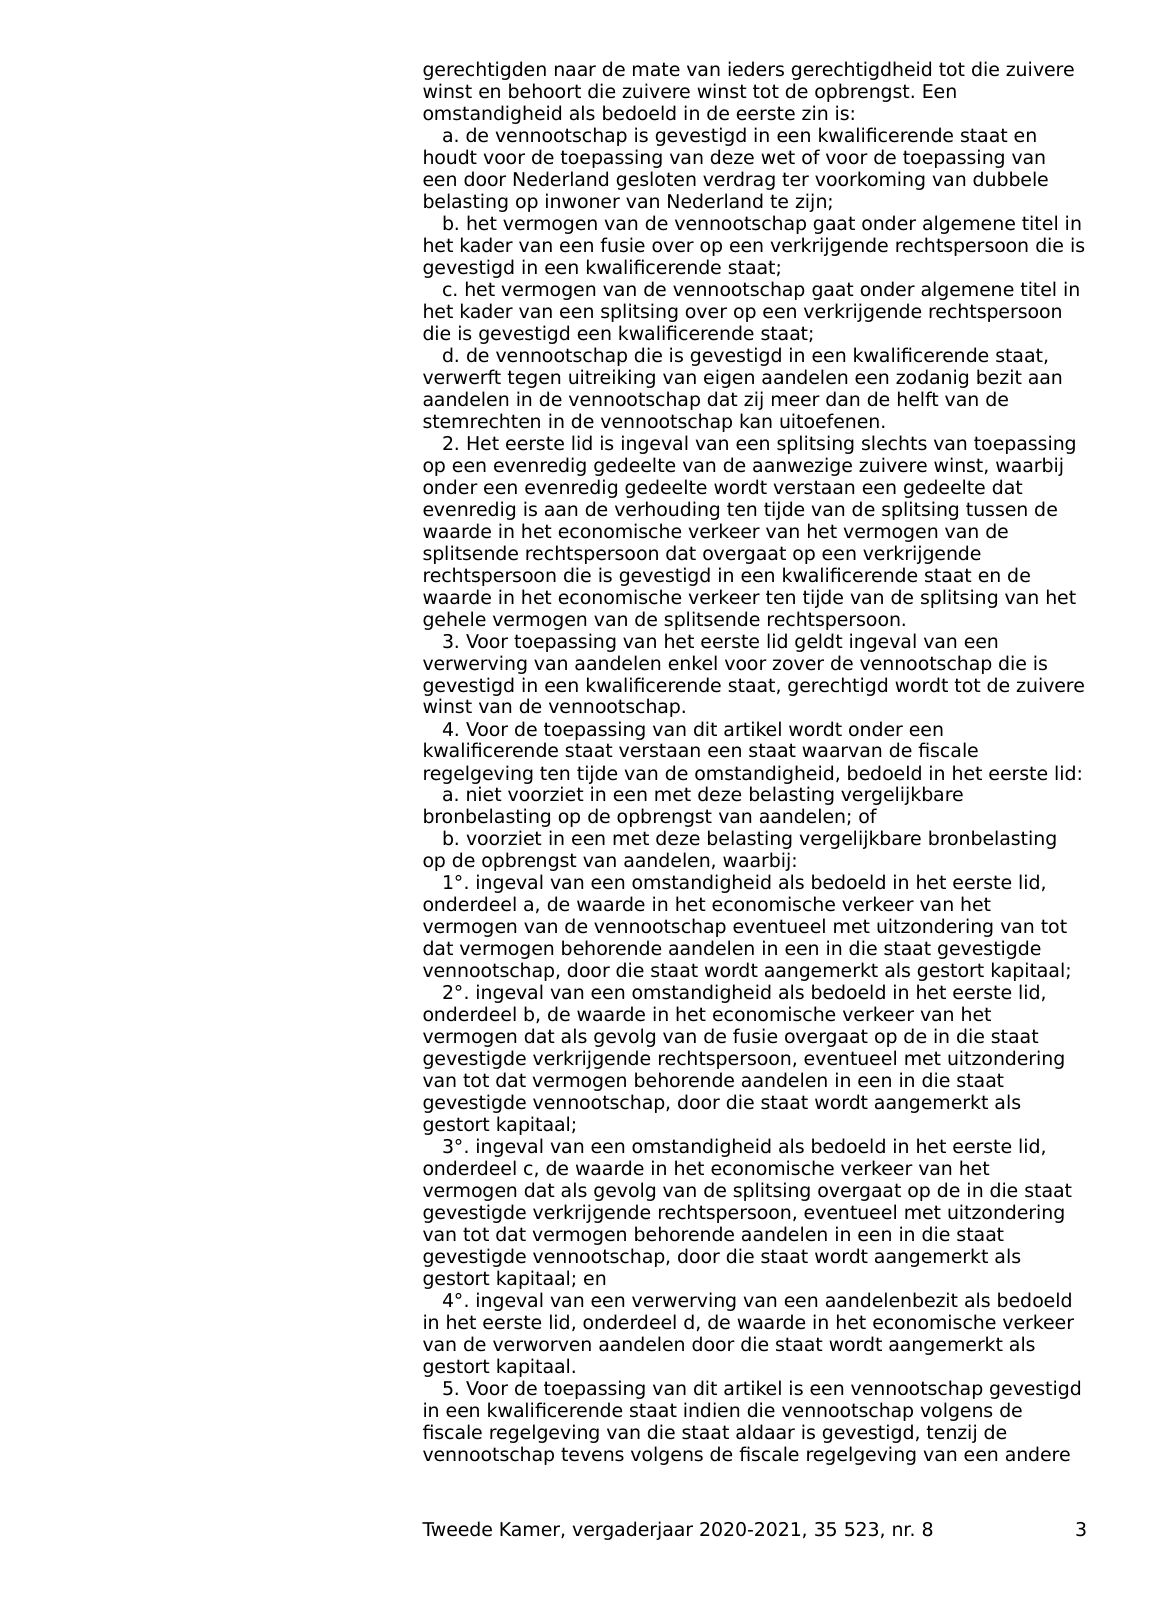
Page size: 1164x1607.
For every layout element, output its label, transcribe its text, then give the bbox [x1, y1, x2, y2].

text c. het vermogen van de vennootschap gaat onder algemene titel in het kader van een splitsing over op een verkrijgende rechtspersoon die is gevestigd een kwalificerende staat; [422, 279, 1087, 345]
text 1°. ingeval van een omstandigheid als bedoeld in het eerste lid, onderdeel a, de waarde in het economische verkeer van het vermogen van de vennootschap eventueel met uitzondering van tot dat vermogen behorende aandelen in een in die staat gevestigde vennootschap, door die staat wordt aangemerkt als gestort kapitaal; [422, 872, 1087, 982]
text b. het vermogen van de vennootschap gaat onder algemene titel in het kader van een fusie over op een verkrijgende rechtspersoon die is gevestigd in een kwalificerende staat; [422, 213, 1087, 279]
text 5. Voor de toepassing van dit artikel is een vennootschap gevestigd in een kwalificerende staat indien die vennootschap volgens de fiscale regelgeving van die staat aldaar is gevestigd, tenzij de vennootschap tevens volgens de fiscale regelgeving van een andere [422, 1378, 1087, 1466]
text b. voorziet in een met deze belasting vergelijkbare bronbelasting op de opbrengst van aandelen, waarbij: [422, 828, 1087, 872]
text 2°. ingeval van een omstandigheid als bedoeld in het eerste lid, onderdeel b, de waarde in het economische verkeer van het vermogen dat als gevolg van de fusie overgaat op de in die staat gevestigde verkrijgende rechtspersoon, eventueel met uitzondering van tot dat vermogen behorende aandelen in een in die staat gevestigde vennootschap, door die staat wordt aangemerkt als gestort kapitaal; [422, 982, 1087, 1136]
text a. niet voorziet in een met deze belasting vergelijkbare bronbelasting op de opbrengst van aandelen; of [422, 784, 1087, 828]
text 4°. ingeval van een verwerving van een aandelenbezit als bedoeld in het eerste lid, onderdeel d, de waarde in het economische verkeer van de verworven aandelen door die staat wordt aangemerkt als gestort kapitaal. [422, 1290, 1087, 1378]
text a. de vennootschap is gevestigd in een kwalificerende staat en houdt voor de toepassing van deze wet of voor de toepassing van een door Nederland gesloten verdrag ter voorkoming van dubbele belasting op inwoner van Nederland te zijn; [422, 125, 1087, 213]
text 3. Voor toepassing van het eerste lid geldt ingeval van een verwerving van aandelen enkel voor zover de vennootschap die is gevestigd in een kwalificerende staat, gerechtigd wordt tot de zuivere winst van de vennootschap. [422, 631, 1087, 718]
text d. de vennootschap die is gevestigd in een kwalificerende staat, verwerft tegen uitreiking van eigen aandelen een zodanig bezit aan aandelen in de vennootschap dat zij meer dan de helft van de stemrechten in de vennootschap kan uitoefenen. [422, 345, 1087, 433]
text 4. Voor de toepassing van dit artikel wordt onder een kwalificerende staat verstaan een staat waarvan de fiscale regelgeving ten tijde van de omstandigheid, bedoeld in het eerste lid: [422, 718, 1087, 784]
text gerechtigden naar de mate van ieders gerechtigdheid tot die zuivere winst en behoort die zuivere winst tot de opbrengst. Een omstandigheid als bedoeld in de eerste zin is: [422, 59, 1087, 125]
text 3°. ingeval van een omstandigheid als bedoeld in het eerste lid, onderdeel c, de waarde in het economische verkeer van het vermogen dat als gevolg van de splitsing overgaat op de in die staat gevestigde verkrijgende rechtspersoon, eventueel met uitzondering van tot dat vermogen behorende aandelen in een in die staat gevestigde vennootschap, door die staat wordt aangemerkt als gestort kapitaal; en [422, 1136, 1087, 1290]
text 2. Het eerste lid is ingeval van een splitsing slechts van toepassing op een evenredig gedeelte van de aanwezige zuivere winst, waarbij onder een evenredig gedeelte wordt verstaan een gedeelte dat evenredig is aan de verhouding ten tijde van de splitsing tussen de waarde in het economische verkeer van het vermogen van de splitsende rechtspersoon dat overgaat op een verkrijgende rechtspersoon die is gevestigd in een kwalificerende staat en de waarde in het economische verkeer ten tijde van de splitsing van het gehele vermogen van de splitsende rechtspersoon. [422, 433, 1087, 631]
